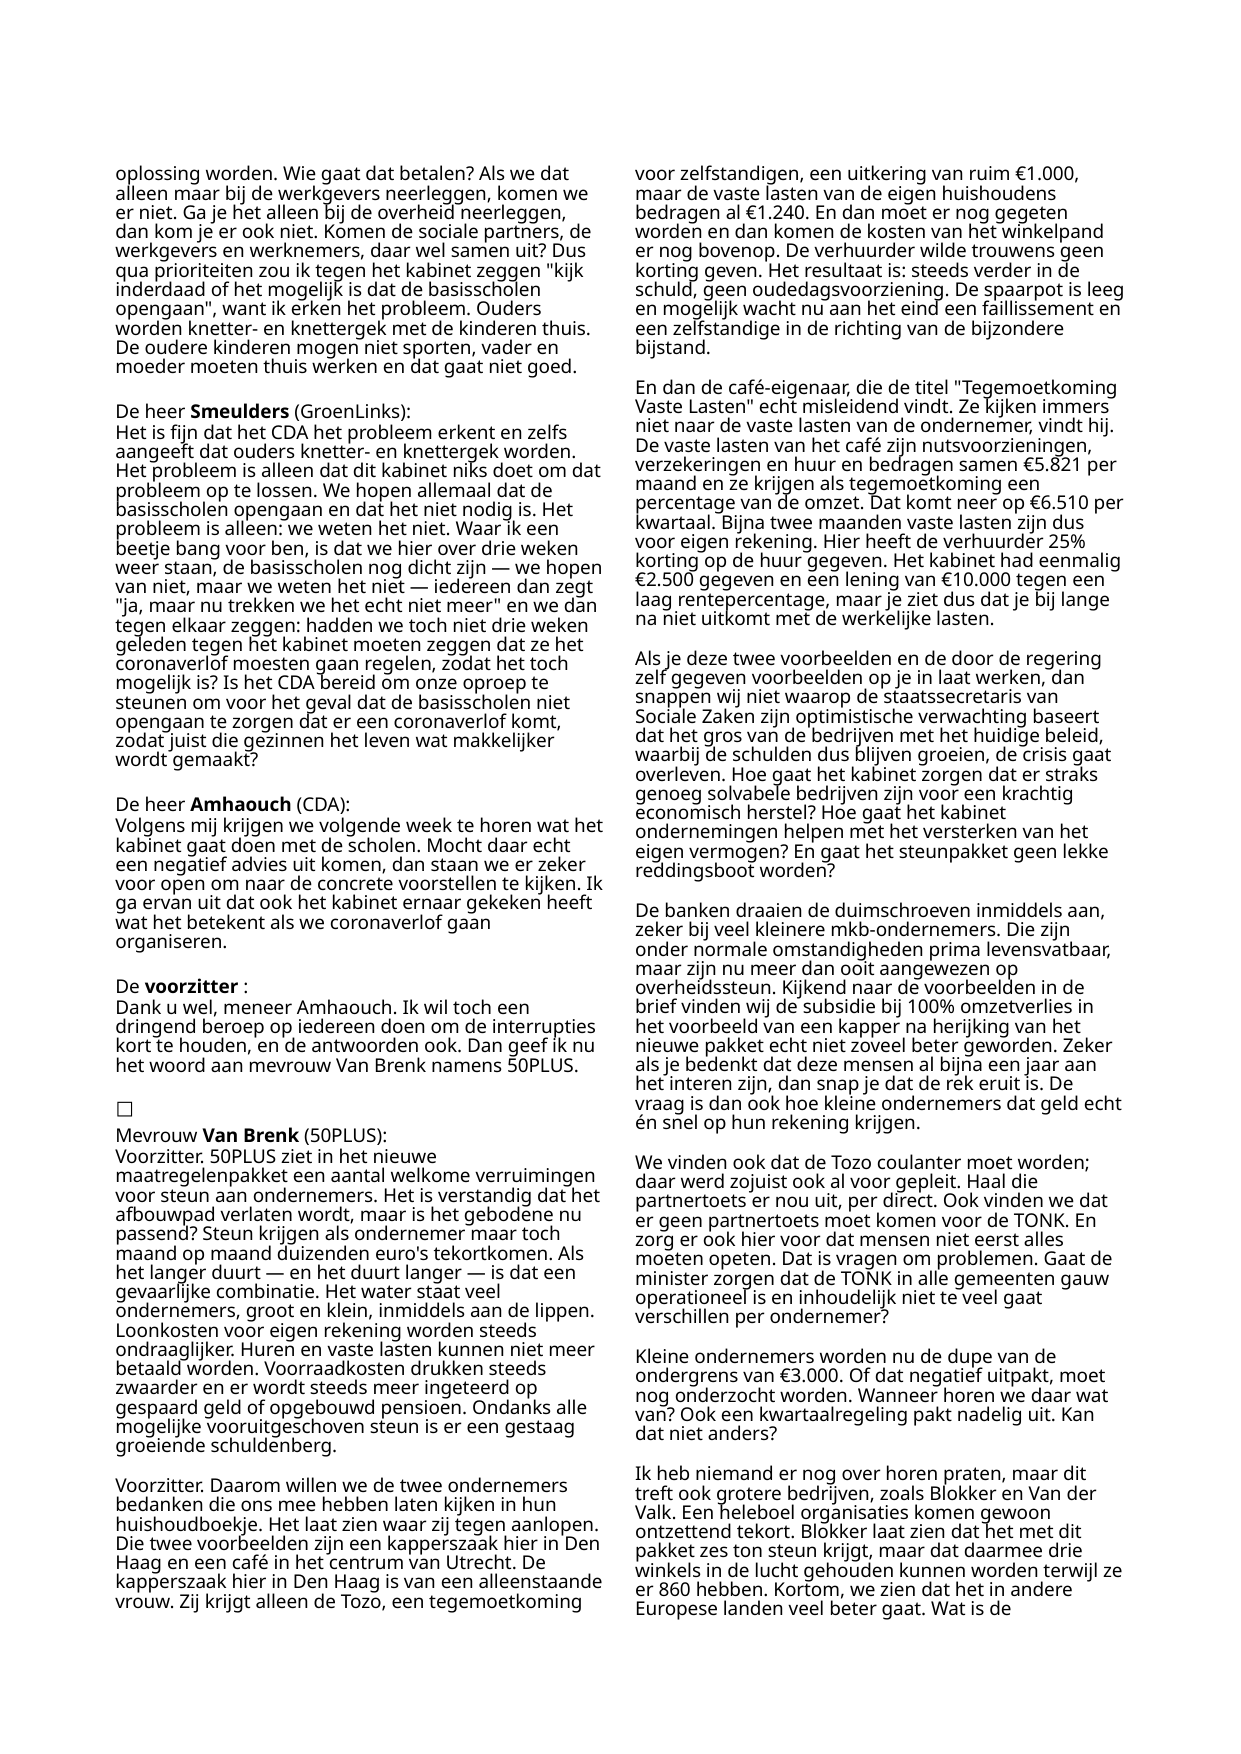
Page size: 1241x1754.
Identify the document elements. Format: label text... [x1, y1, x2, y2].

text Als je deze twee voorbeelden en de door de regering zelf gegeven voorbeelden op je in laat werken, dan snappen wij niet waarop de staatssecretaris van Sociale Zaken zijn optimistische verwachting baseert dat het gros van de bedrijven met het huidige beleid, waarbij de schulden dus blijven groeien, de crisis gaat overleven. Hoe gaat het kabinet zorgen dat er straks genoeg solvabele bedrijven zijn voor een krachtig economisch herstel? Hoe gaat het kabinet ondernemingen helpen met het versterken van het eigen vermogen? En gaat het steunpakket geen lekke reddingsboot worden? [635, 650, 1125, 881]
text De heer Amhaouch (CDA): [115, 792, 605, 817]
text Mevrouw Van Brenk (50PLUS): [115, 1122, 605, 1148]
text Voorzitter. 50PLUS ziet in het nieuwe maatregelenpakket een aantal welkome verruimingen voor steun aan ondernemers. Het is verstandig dat het afbouwpad verlaten wordt, maar is het gebodene nu passend? Steun krijgen als ondernemer maar toch maand op maand duizenden euro's tekortkomen. Als het langer duurt — en het duurt langer — is dat een gevaarlijke combinatie. Het water staat veel ondernemers, groot en klein, inmiddels aan de lippen. Loonkosten voor eigen rekening worden steeds ondraaglijker. Huren en vaste lasten kunnen niet meer betaald worden. Voorraadkosten drukken steeds zwaarder en er wordt steeds meer ingeteerd op gespaard geld of opgebouwd pensioen. Ondanks alle mogelijke vooruitgeschoven steun is er een gestaag groeiende schuldenberg. [115, 1148, 605, 1456]
text Kleine ondernemers worden nu de dupe van de ondergrens van €3.000. Of dat negatief uitpakt, moet nog onderzocht worden. Wanneer horen we daar wat van? Ook een kwartaalregeling pakt nadelig uit. Kan dat niet anders? [635, 1348, 1125, 1444]
text En dan de café-eigenaar, die de titel "Tegemoetkoming Vaste Lasten" echt misleidend vindt. Ze kijken immers niet naar de vaste lasten van de ondernemer, vindt hij. De vaste lasten van het café zijn nutsvoorzieningen, verzekeringen en huur en bedragen samen €5.821 per maand en ze krijgen als tegemoetkoming een percentage van de omzet. Dat komt neer op €6.510 per kwartaal. Bijna twee maanden vaste lasten zijn dus voor eigen rekening. Hier heeft de verhuurder 25% korting op de huur gegeven. Het kabinet had eenmalig €2.500 gegeven en een lening van €10.000 tegen een laag rentepercentage, maar je ziet dus dat je bij lange na niet uitkomt met de werkelijke lasten. [635, 379, 1125, 629]
text Dank u wel, meneer Amhaouch. Ik wil toch een dringend beroep op iedereen doen om de interrupties kort te houden, en de antwoorden ook. Dan geef ik nu het woord aan mevrouw Van Brenk namens 50PLUS. [115, 999, 605, 1076]
text De banken draaien de duimschroeven inmiddels aan, zeker bij veel kleinere mkb-ondernemers. Die zijn onder normale omstandigheden prima levensvatbaar, maar zijn nu meer dan ooit aangewezen op overheidssteun. Kijkend naar de voorbeelden in de brief vinden wij de subsidie bij 100% omzetverlies in het voorbeeld van een kapper na herijking van het nieuwe pakket echt niet zoveel beter geworden. Zeker als je bedenkt dat deze mensen al bijna een jaar aan het interen zijn, dan snap je dat de rek eruit is. De vraag is dan ook hoe kleine ondernemers dat geld echt én snel op hun rekening krijgen. [635, 902, 1125, 1133]
text Ik heb niemand er nog over horen praten, maar dit treft ook grotere bedrijven, zoals Blokker en Van der Valk. Een heleboel organisaties komen gewoon ontzettend tekort. Blokker laat zien dat het met dit pakket zes ton steun krijgt, maar dat daarmee drie winkels in de lucht gehouden kunnen worden terwijl ze er 860 hebben. Kortom, we zien dat het in andere Europese landen veel beter gaat. Wat is de [635, 1465, 1125, 1619]
text ⬜ [115, 1097, 605, 1122]
text Volgens mij krijgen we volgende week te horen wat het kabinet gaat doen met de scholen. Mocht daar echt een negatief advies uit komen, dan staan we er zeker voor open om naar de concrete voorstellen te kijken. Ik ga ervan uit dat ook het kabinet ernaar gekeken heeft wat het betekent als we coronaverlof gaan organiseren. [115, 817, 605, 952]
text Voorzitter. Daarom willen we de twee ondernemers bedanken die ons mee hebben laten kijken in hun huishoudboekje. Het laat zien waar zij tegen aanlopen. Die twee voorbeelden zijn een kapperszaak hier in Den Haag en een café in het centrum van Utrecht. De kapperszaak hier in Den Haag is van een alleenstaande vrouw. Zij krijgt alleen de Tozo, een tegemoetkoming [115, 1477, 605, 1612]
text De heer Smeulders (GroenLinks): [115, 398, 605, 424]
text oplossing worden. Wie gaat dat betalen? Als we dat alleen maar bij de werkgevers neerleggen, komen we er niet. Ga je het alleen bij de overheid neerleggen, dan kom je er ook niet. Komen de sociale partners, de werkgevers en werknemers, daar wel samen uit? Dus qua prioriteiten zou ik tegen het kabinet zeggen "kijk inderdaad of het mogelijk is dat de basisscholen opengaan", want ik erken het probleem. Ouders worden knetter- en knettergek met de kinderen thuis. De oudere kinderen mogen niet sporten, vader en moeder moeten thuis werken en dat gaat niet goed. [115, 165, 605, 377]
text voor zelfstandigen, een uitkering van ruim €1.000, maar de vaste lasten van de eigen huishoudens bedragen al €1.240. En dan moet er nog gegeten worden en dan komen de kosten van het winkelpand er nog bovenop. De verhuurder wilde trouwens geen korting geven. Het resultaat is: steeds verder in de schuld, geen oudedagsvoorziening. De spaarpot is leeg en mogelijk wacht nu aan het eind een faillissement en een zelfstandige in de richting van de bijzondere bijstand. [635, 165, 1125, 358]
text We vinden ook dat de Tozo coulanter moet worden; daar werd zojuist ook al voor gepleit. Haal die partnertoets er nou uit, per direct. Ook vinden we dat er geen partnertoets moet komen voor de TONK. En zorg er ook hier voor dat mensen niet eerst alles moeten opeten. Dat is vragen om problemen. Gaat de minister zorgen dat de TONK in alle gemeenten gauw operationeel is en inhoudelijk niet te veel gaat verschillen per ondernemer? [635, 1154, 1125, 1327]
text Het is fijn dat het CDA het probleem erkent en zelfs aangeeft dat ouders knetter- en knettergek worden. Het probleem is alleen dat dit kabinet niks doet om dat probleem op te lossen. We hopen allemaal dat de basisscholen opengaan en dat het niet nodig is. Het probleem is alleen: we weten het niet. Waar ik een beetje bang voor ben, is dat we hier over drie weken weer staan, de basisscholen nog dicht zijn — we hopen van niet, maar we weten het niet — iedereen dan zegt "ja, maar nu trekken we het echt niet meer" en we dan tegen elkaar zeggen: hadden we toch niet drie weken geleden tegen het kabinet moeten zeggen dat ze het coronaverlof moesten gaan regelen, zodat het toch mogelijk is? Is het CDA bereid om onze oproep te steunen om voor het geval dat de basisscholen niet opengaan te zorgen dat er een coronaverlof komt, zodat juist die gezinnen het leven wat makkelijker wordt gemaakt? [115, 424, 605, 771]
text De voorzitter : [115, 973, 605, 999]
